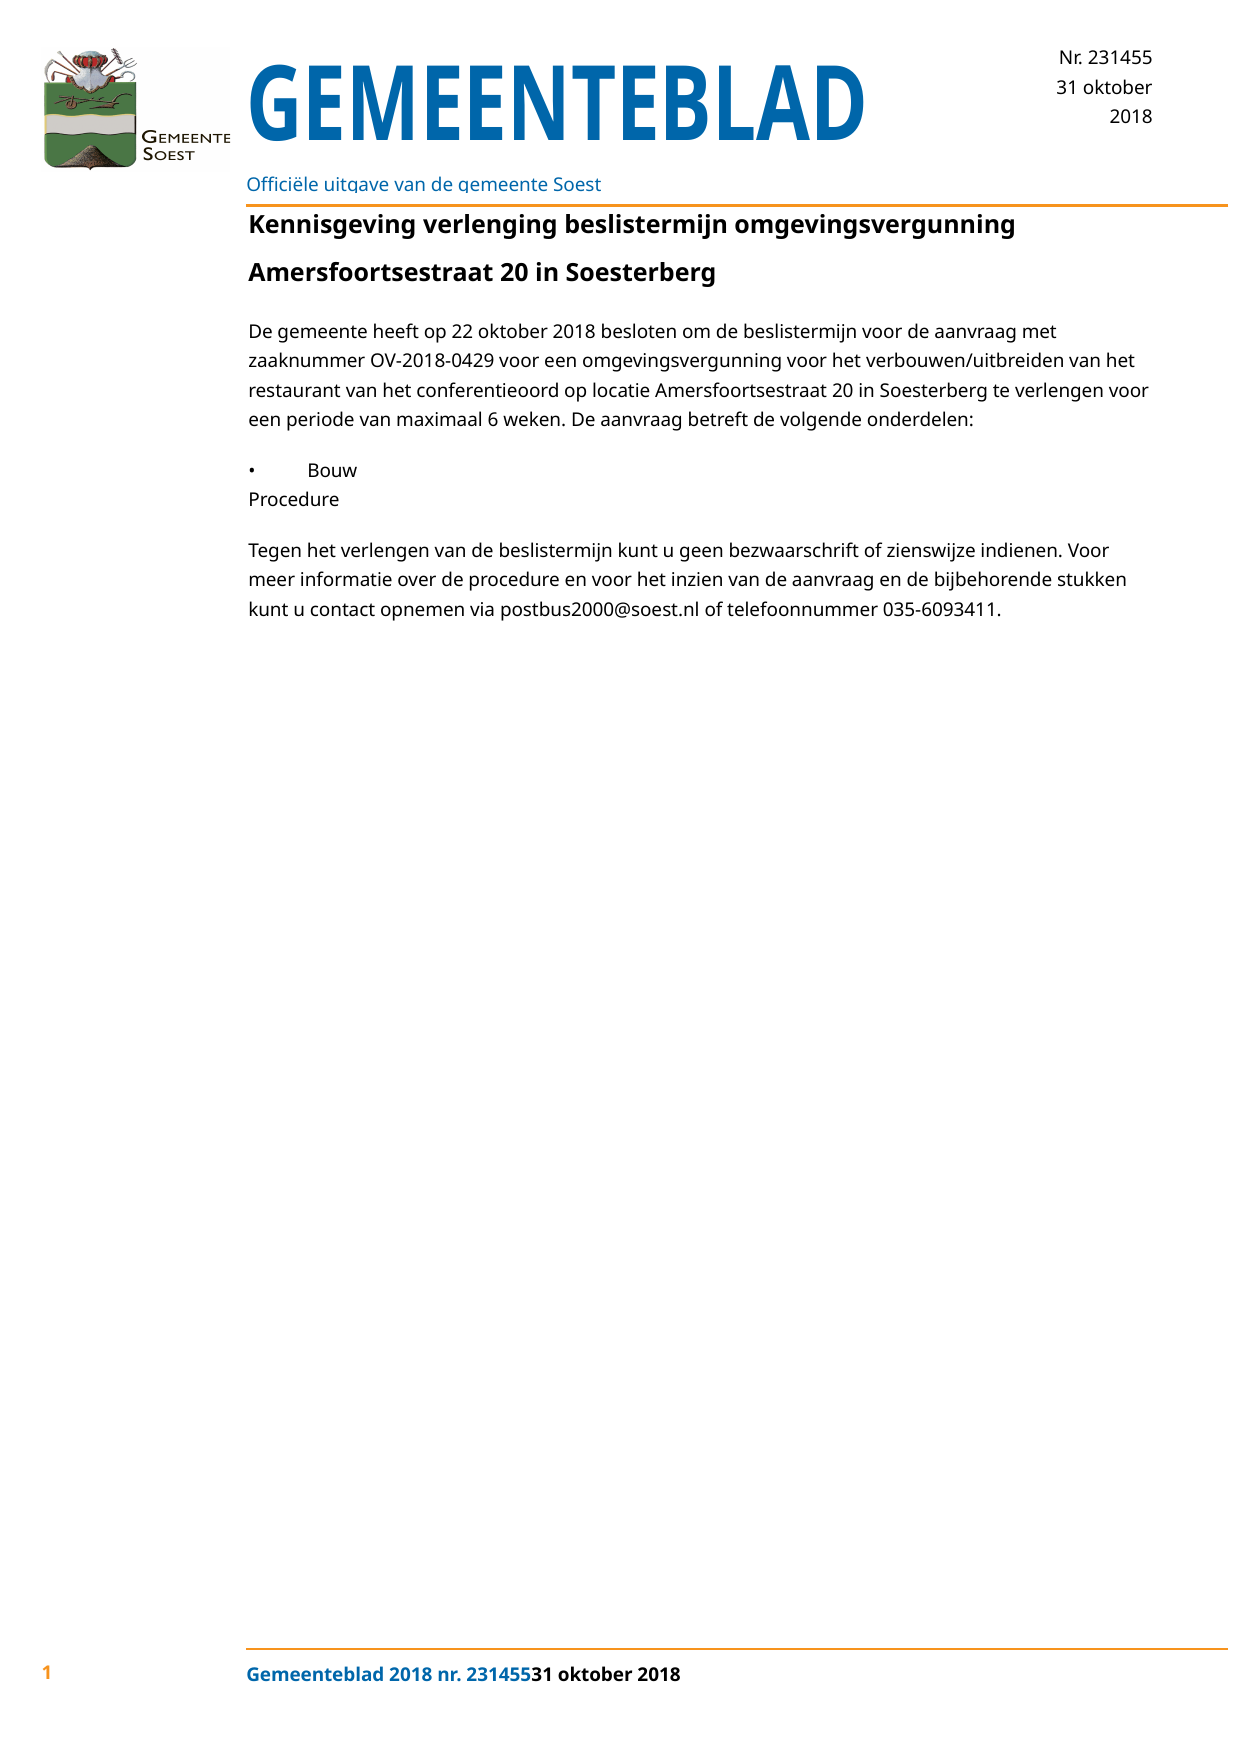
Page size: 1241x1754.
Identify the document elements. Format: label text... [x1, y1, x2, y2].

text Procedure [248, 487, 1152, 512]
picture [41, 47, 231, 172]
text De gemeente heeft op 22 oktober 2018 besloten om de beslistermijn voor de aanvraag met zaaknummer OV-2018-0429 voor een omgevingsvergunning voor het verbouwen/uitbreiden van het restaurant van het conferentieoord op locatie Amersfoortsestraat 20 in Soesterberg te verlengen voor een periode van maximaal 6 weken. De aanvraag betreft de volgende onderdelen: [248, 318, 1152, 432]
list Bouw [248, 457, 1152, 483]
text Tegen het verlengen van de beslistermijn kunt u geen bezwaarschrift of zienswijze indienen. Voor meer informatie over de procedure en voor het inzien van de aanvraag en de bijbehorende stukken kunt u contact opnemen via postbus2000@soest.nl of telefoonnummer 035-6093411. [248, 537, 1152, 622]
text Kennisgeving verlenging beslistermijn omgevingsvergunning Amersfoortsestraat 20 in Soesterberg [248, 207, 1152, 288]
